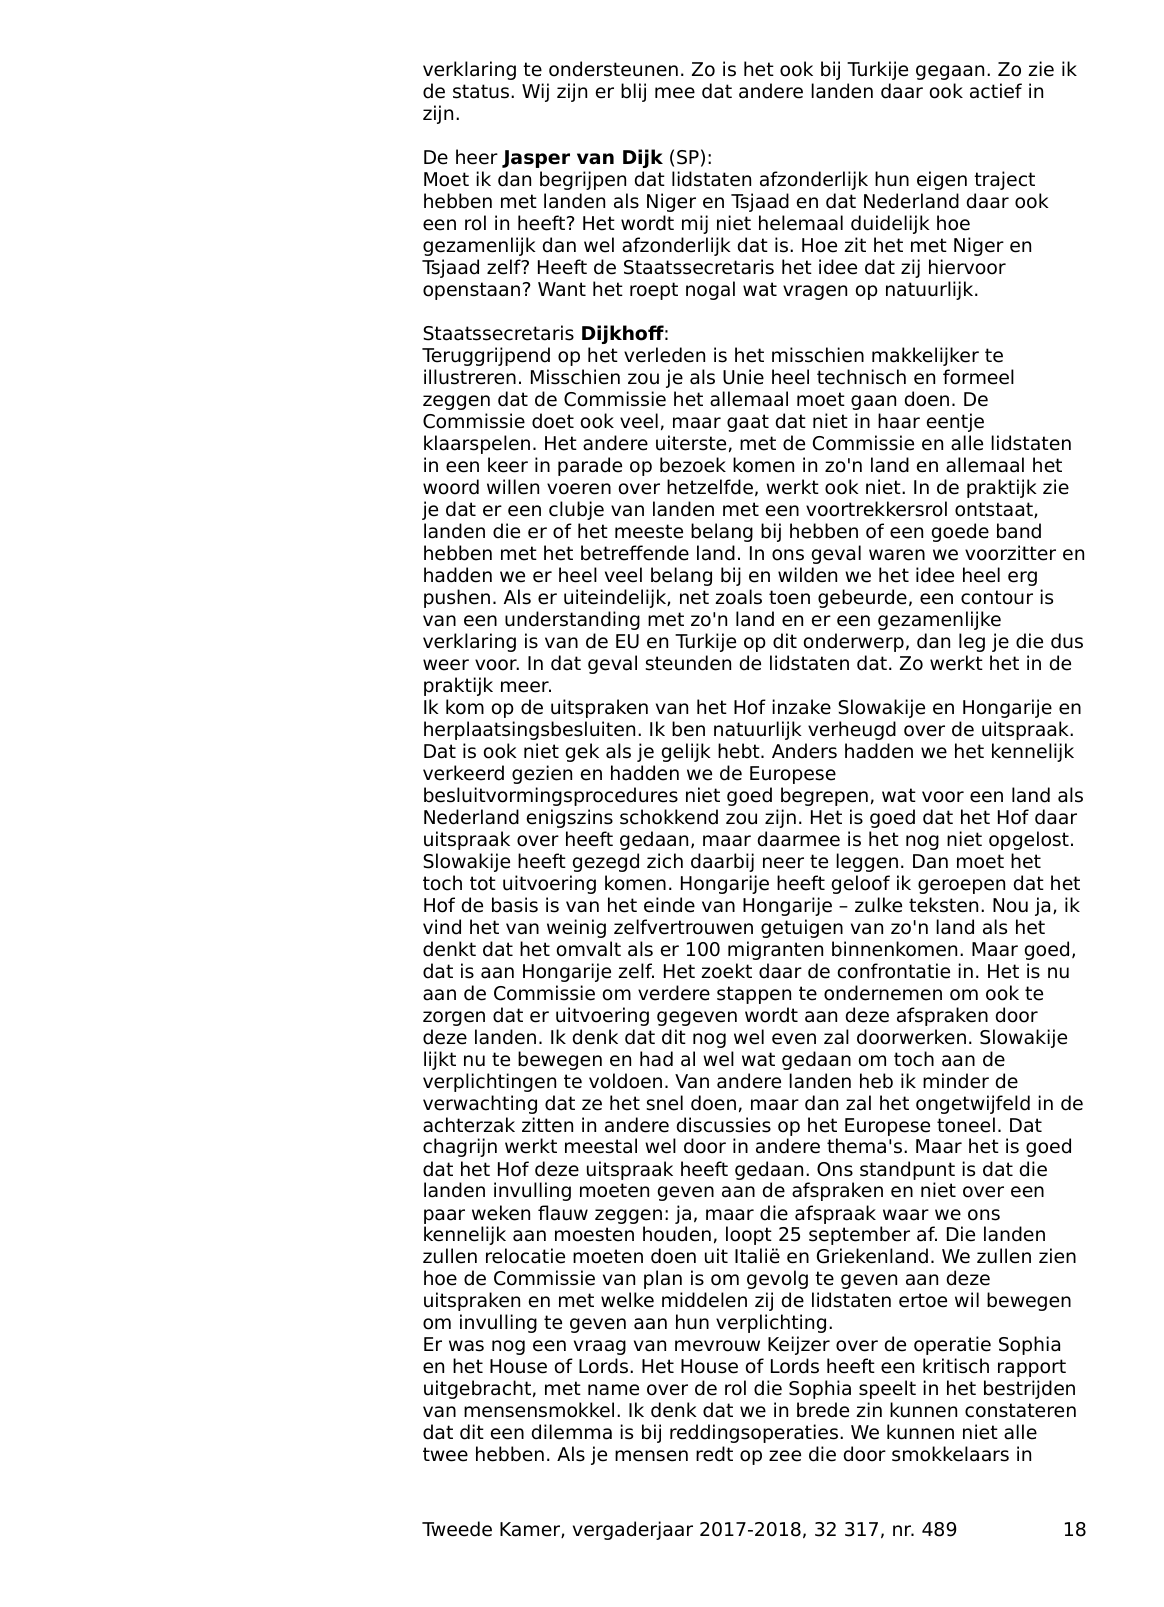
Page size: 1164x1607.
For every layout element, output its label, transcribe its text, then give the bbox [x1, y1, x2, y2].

text Er was nog een vraag van mevrouw Keijzer over de operatie Sophia en het House of Lords. Het House of Lords heeft een kritisch rapport uitgebracht, met name over de rol die Sophia speelt in het bestrijden van mensensmokkel. Ik denk dat we in brede zin kunnen constateren dat dit een dilemma is bij reddingsoperaties. We kunnen niet alle twee hebben. Als je mensen redt op zee die door smokkelaars in [422, 1334, 1087, 1466]
text Staatssecretaris Dijkhoff: [422, 323, 1087, 345]
text verklaring te ondersteunen. Zo is het ook bij Turkije gegaan. Zo zie ik de status. Wij zijn er blij mee dat andere landen daar ook actief in zijn. [422, 59, 1087, 125]
text Moet ik dan begrijpen dat lidstaten afzonderlijk hun eigen traject hebben met landen als Niger en Tsjaad en dat Nederland daar ook een rol in heeft? Het wordt mij niet helemaal duidelijk hoe gezamenlijk dan wel afzonderlijk dat is. Hoe zit het met Niger en Tsjaad zelf? Heeft de Staatssecretaris het idee dat zij hiervoor openstaan? Want het roept nogal wat vragen op natuurlijk. [422, 169, 1087, 301]
text Teruggrijpend op het verleden is het misschien makkelijker te illustreren. Misschien zou je als Unie heel technisch en formeel zeggen dat de Commissie het allemaal moet gaan doen. De Commissie doet ook veel, maar gaat dat niet in haar eentje klaarspelen. Het andere uiterste, met de Commissie en alle lidstaten in een keer in parade op bezoek komen in zo'n land en allemaal het woord willen voeren over hetzelfde, werkt ook niet. In de praktijk zie je dat er een clubje van landen met een voortrekkersrol ontstaat, landen die er of het meeste belang bij hebben of een goede band hebben met het betreffende land. In ons geval waren we voorzitter en hadden we er heel veel belang bij en wilden we het idee heel erg pushen. Als er uiteindelijk, net zoals toen gebeurde, een contour is van een understanding met zo'n land en er een gezamenlijke verklaring is van de EU en Turkije op dit onderwerp, dan leg je die dus weer voor. In dat geval steunden de lidstaten dat. Zo werkt het in de praktijk meer. [422, 345, 1087, 697]
text De heer Jasper van Dijk (SP): [422, 147, 1087, 169]
text Ik kom op de uitspraken van het Hof inzake Slowakije en Hongarije en herplaatsingsbesluiten. Ik ben natuurlijk verheugd over de uitspraak. Dat is ook niet gek als je gelijk hebt. Anders hadden we het kennelijk verkeerd gezien en hadden we de Europese besluitvormingsprocedures niet goed begrepen, wat voor een land als Nederland enigszins schokkend zou zijn. Het is goed dat het Hof daar uitspraak over heeft gedaan, maar daarmee is het nog niet opgelost. Slowakije heeft gezegd zich daarbij neer te leggen. Dan moet het toch tot uitvoering komen. Hongarije heeft geloof ik geroepen dat het Hof de basis is van het einde van Hongarije – zulke teksten. Nou ja, ik vind het van weinig zelfvertrouwen getuigen van zo'n land als het denkt dat het omvalt als er 100 migranten binnenkomen. Maar goed, dat is aan Hongarije zelf. Het zoekt daar de confrontatie in. Het is nu aan de Commissie om verdere stappen te ondernemen om ook te zorgen dat er uitvoering gegeven wordt aan deze afspraken door deze landen. Ik denk dat dit nog wel even zal doorwerken. Slowakije lijkt nu te bewegen en had al wel wat gedaan om toch aan de verplichtingen te voldoen. Van andere landen heb ik minder de verwachting dat ze het snel doen, maar dan zal het ongetwijfeld in de achterzak zitten in andere discussies op het Europese toneel. Dat chagrijn werkt meestal wel door in andere thema's. Maar het is goed dat het Hof deze uitspraak heeft gedaan. Ons standpunt is dat die landen invulling moeten geven aan de afspraken en niet over een paar weken flauw zeggen: ja, maar die afspraak waar we ons kennelijk aan moesten houden, loopt 25 september af. Die landen zullen relocatie moeten doen uit Italië en Griekenland. We zullen zien hoe de Commissie van plan is om gevolg te geven aan deze uitspraken en met welke middelen zij de lidstaten ertoe wil bewegen om invulling te geven aan hun verplichting. [422, 697, 1087, 1334]
